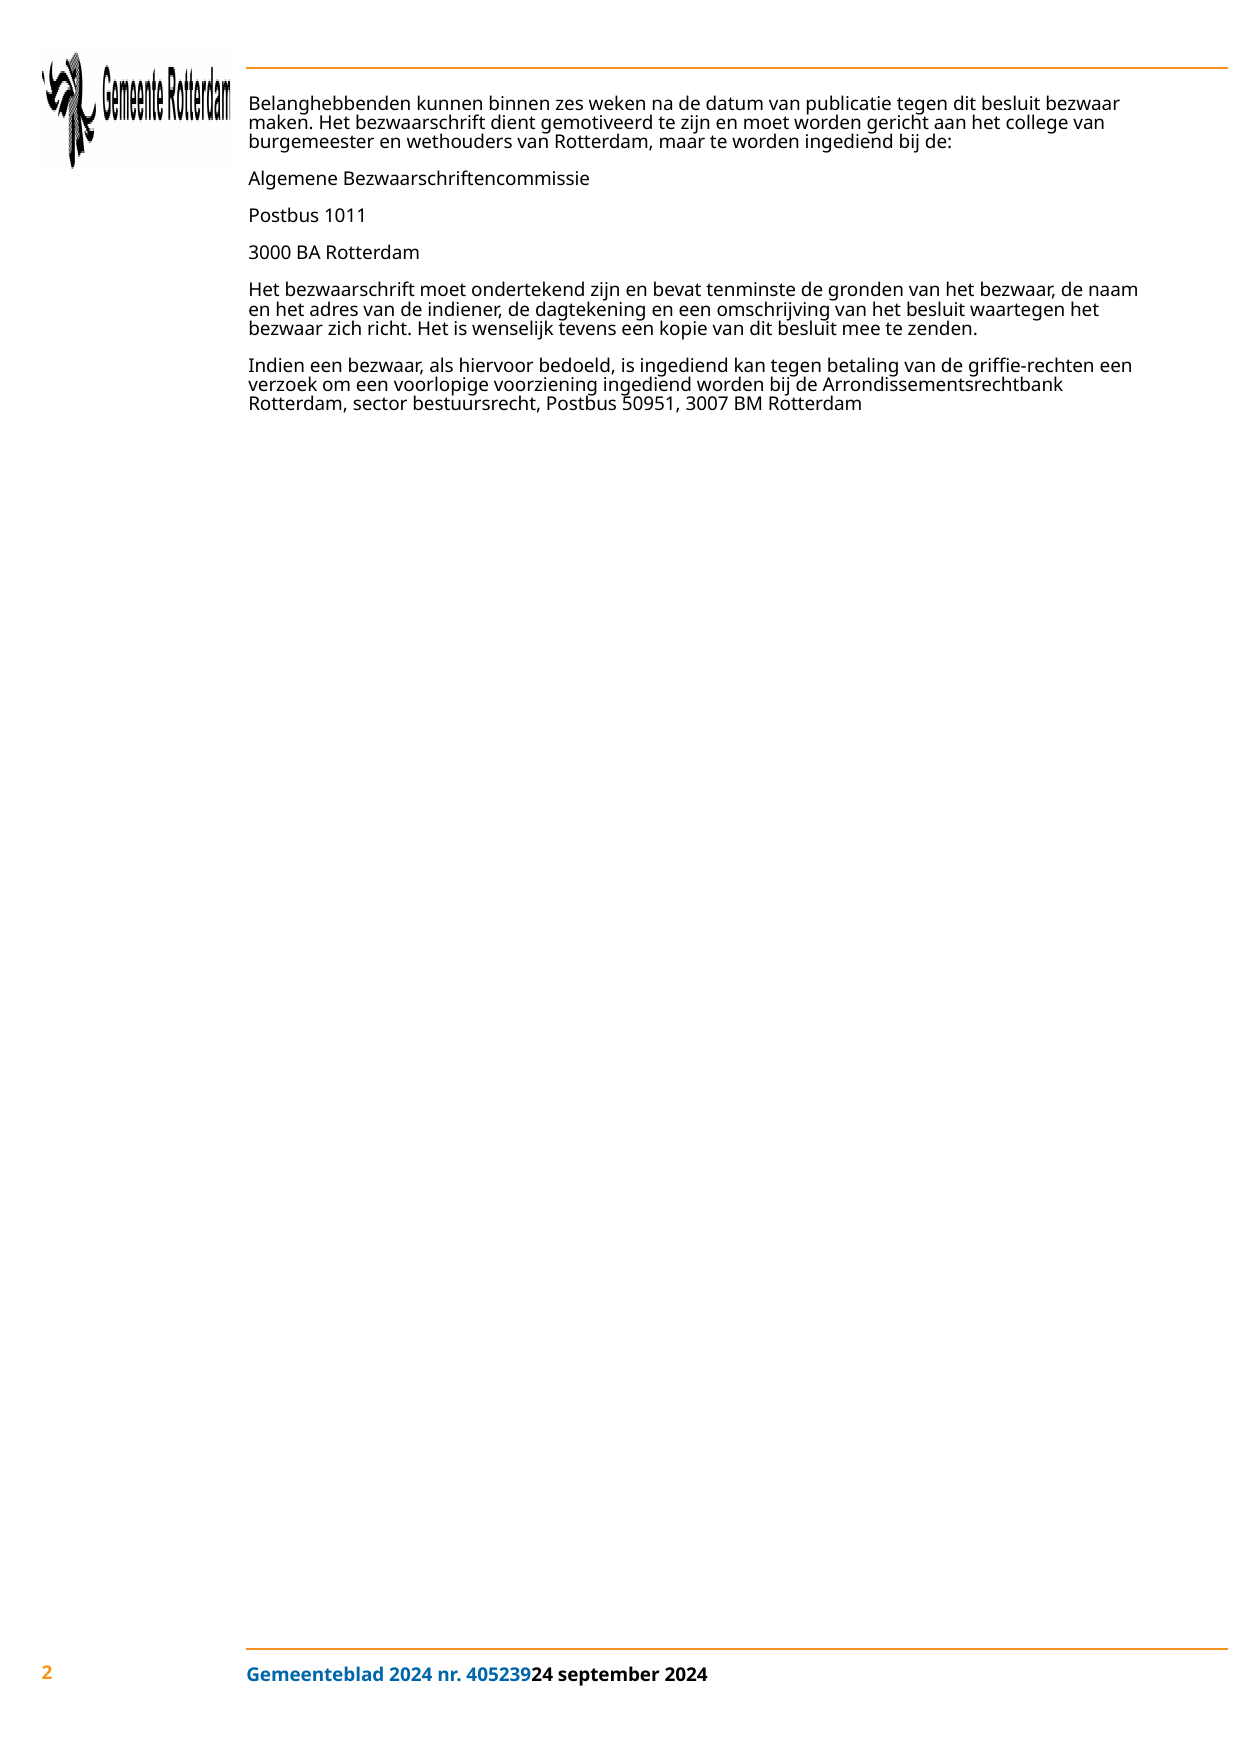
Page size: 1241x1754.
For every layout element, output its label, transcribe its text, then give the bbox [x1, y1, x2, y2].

text Indien een bezwaar, als hiervoor bedoeld, is ingediend kan tegen betaling van de griffie-rechten een verzoek om een voorlopige voorziening ingediend worden bij de Arrondissementsrechtbank Rotterdam, sector bestuursrecht, Postbus 50951, 3007 BM Rotterdam [248, 357, 1152, 414]
text Het bezwaarschrift moet ondertekend zijn en bevat tenminste de gronden van het bezwaar, de naam en het adres van de indiener, de dagtekening en een omschrijving van het besluit waartegen het bezwaar zich richt. Het is wenselijk tevens een kopie van dit besluit mee te zenden. [248, 281, 1152, 339]
text Postbus 1011 [248, 207, 1152, 227]
text 3000 BA Rotterdam [248, 244, 1152, 263]
text Belanghebbenden kunnen binnen zes weken na de datum van publicatie tegen dit besluit bezwaar maken. Het bezwaarschrift dient gemotiveerd te zijn en moet worden gericht aan het college van burgemeester en wethouders van Rotterdam, maar te worden ingediend bij de: [248, 95, 1152, 153]
picture [41, 47, 231, 172]
text Algemene Bezwaarschriftencommissie [248, 170, 1152, 189]
